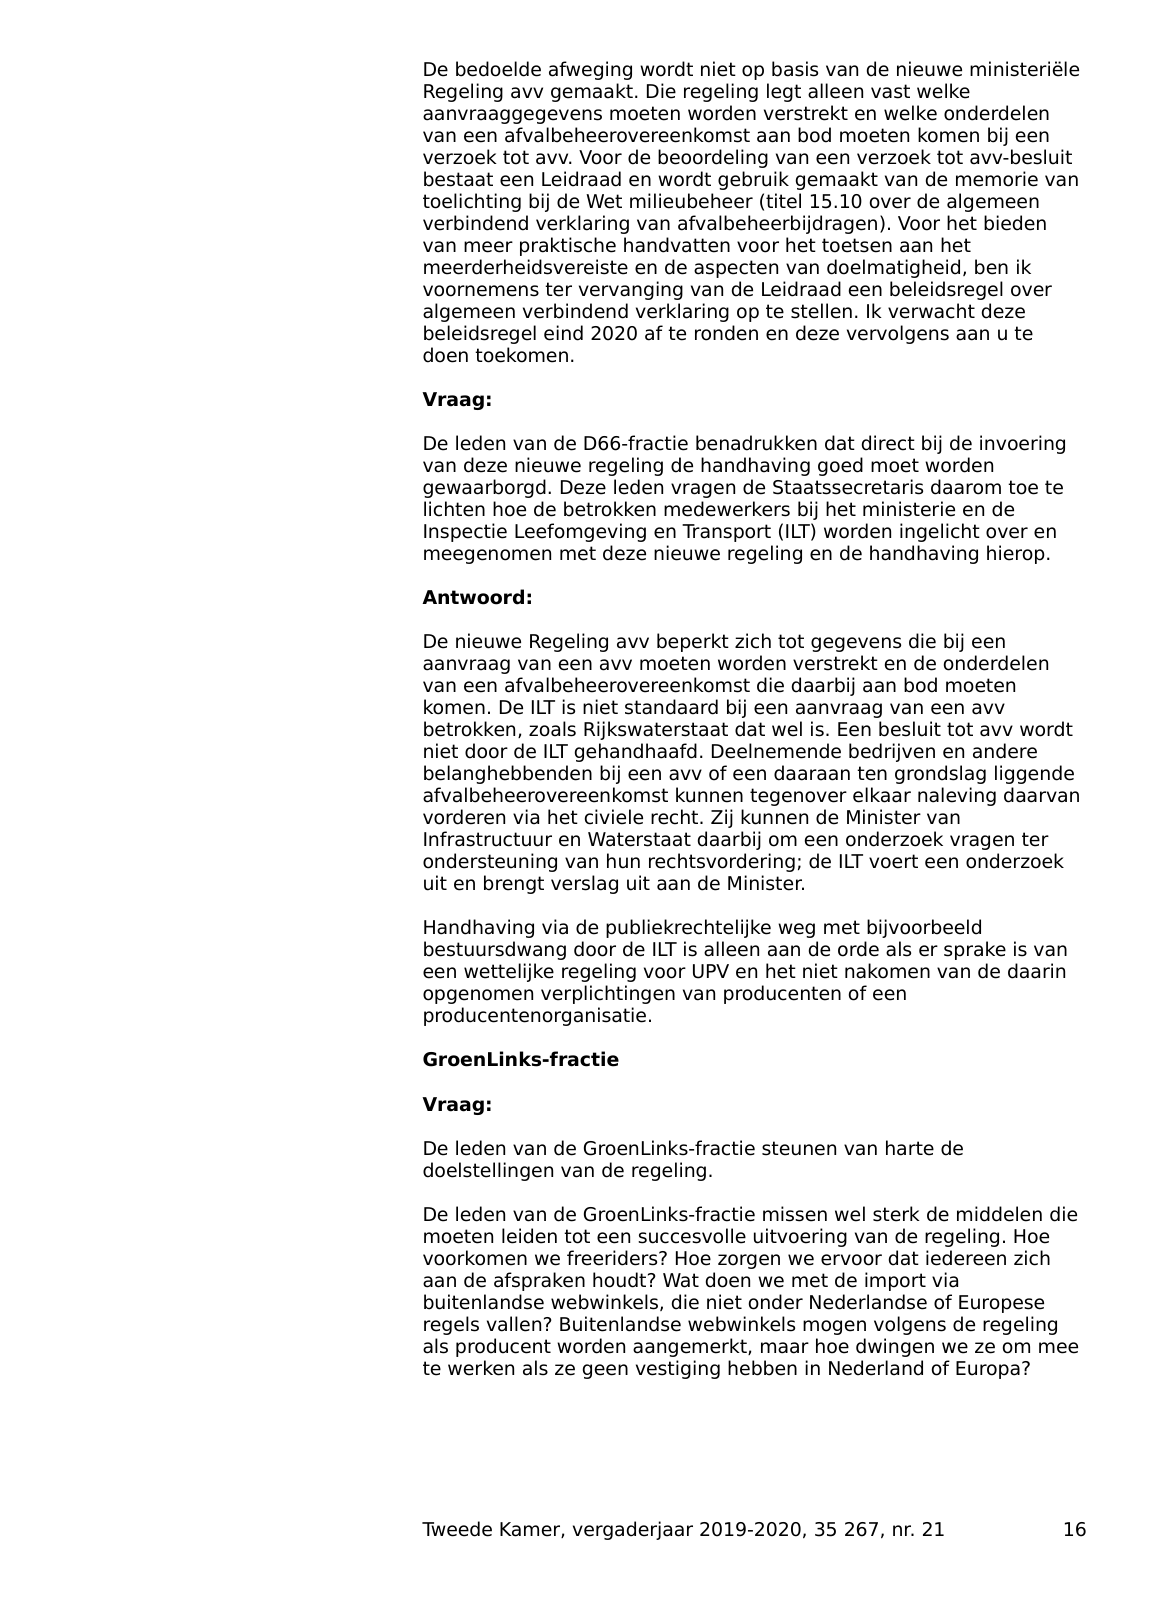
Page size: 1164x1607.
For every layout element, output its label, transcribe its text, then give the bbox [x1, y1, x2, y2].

text Handhaving via de publiekrechtelijke weg met bijvoorbeeld bestuursdwang door de ILT is alleen aan de orde als er sprake is van een wettelijke regeling voor UPV en het niet nakomen van de daarin opgenomen verplichtingen van producenten of een producentenorganisatie. [422, 917, 1087, 1027]
subtitle Vraag: [422, 1093, 1087, 1116]
text De leden van de GroenLinks-fractie steunen van harte de doelstellingen van de regeling. [422, 1138, 1087, 1182]
text De bedoelde afweging wordt niet op basis van de nieuwe ministeriële Regeling avv gemaakt. Die regeling legt alleen vast welke aanvraaggegevens moeten worden verstrekt en welke onderdelen van een afvalbeheerovereenkomst aan bod moeten komen bij een verzoek tot avv. Voor de beoordeling van een verzoek tot avv-besluit bestaat een Leidraad en wordt gebruik gemaakt van de memorie van toelichting bij de Wet milieubeheer (titel 15.10 over de algemeen verbindend verklaring van afvalbeheerbijdragen). Voor het bieden van meer praktische handvatten voor het toetsen aan het meerderheidsvereiste en de aspecten van doelmatigheid, ben ik voornemens ter vervanging van de Leidraad een beleidsregel over algemeen verbindend verklaring op te stellen. Ik verwacht deze beleidsregel eind 2020 af te ronden en deze vervolgens aan u te doen toekomen. [422, 59, 1087, 367]
subtitle Vraag: [422, 389, 1087, 411]
text De leden van de D66-fractie benadrukken dat direct bij de invoering van deze nieuwe regeling de handhaving goed moet worden gewaarborgd. Deze leden vragen de Staatssecretaris daarom toe te lichten hoe de betrokken medewerkers bij het ministerie en de Inspectie Leefomgeving en Transport (ILT) worden ingelicht over en meegenomen met deze nieuwe regeling en de handhaving hierop. [422, 433, 1087, 565]
text De nieuwe Regeling avv beperkt zich tot gegevens die bij een aanvraag van een avv moeten worden verstrekt en de onderdelen van een afvalbeheerovereenkomst die daarbij aan bod moeten komen. De ILT is niet standaard bij een aanvraag van een avv betrokken, zoals Rijkswaterstaat dat wel is. Een besluit tot avv wordt niet door de ILT gehandhaafd. Deelnemende bedrijven en andere belanghebbenden bij een avv of een daaraan ten grondslag liggende afvalbeheerovereenkomst kunnen tegenover elkaar naleving daarvan vorderen via het civiele recht. Zij kunnen de Minister van Infrastructuur en Waterstaat daarbij om een onderzoek vragen ter ondersteuning van hun rechtsvordering; de ILT voert een onderzoek uit en brengt verslag uit aan de Minister. [422, 631, 1087, 895]
text De leden van de GroenLinks-fractie missen wel sterk de middelen die moeten leiden tot een succesvolle uitvoering van de regeling. Hoe voorkomen we freeriders? Hoe zorgen we ervoor dat iedereen zich aan de afspraken houdt? Wat doen we met de import via buitenlandse webwinkels, die niet onder Nederlandse of Europese regels vallen? Buitenlandse webwinkels mogen volgens de regeling als producent worden aangemerkt, maar hoe dwingen we ze om mee te werken als ze geen vestiging hebben in Nederland of Europa? [422, 1204, 1087, 1380]
subtitle Antwoord: [422, 587, 1087, 609]
subtitle GroenLinks-fractie [422, 1049, 1087, 1071]
